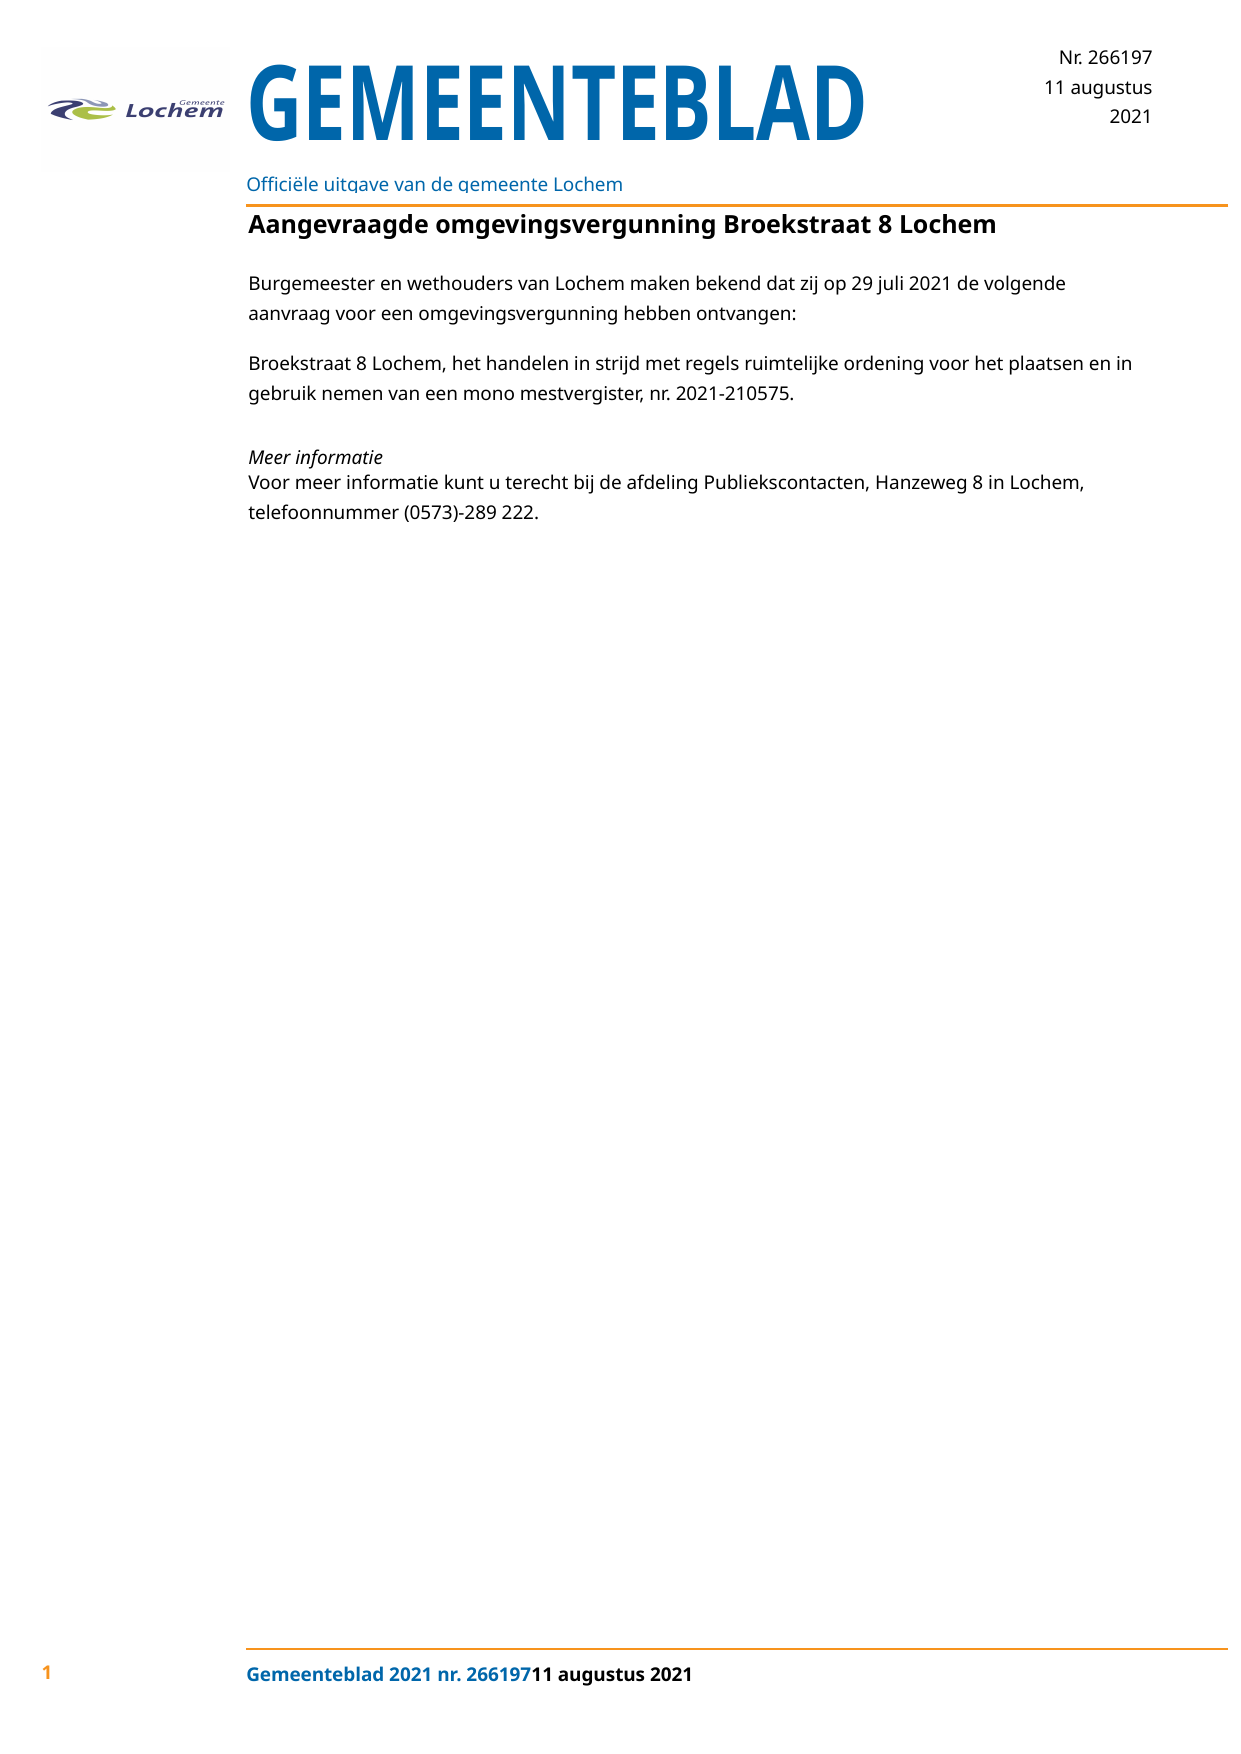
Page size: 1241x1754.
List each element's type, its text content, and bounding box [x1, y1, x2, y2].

text Burgemeester en wethouders van Lochem maken bekend dat zij op 29 juli 2021 de volgende aanvraag voor een omgevingsvergunning hebben ontvangen: [248, 270, 1152, 326]
text Broekstraat 8 Lochem, het handelen in strijd met regels ruimtelijke ordening voor het plaatsen en in gebruik nemen van een mono mestvergister, nr. 2021-210575. [248, 350, 1152, 406]
text Aangevraagde omgevingsvergunning Broekstraat 8 Lochem [248, 207, 1152, 241]
text Meer informatie [248, 444, 1152, 469]
text Voor meer informatie kunt u terecht bij de afdeling Publiekscontacten, Hanzeweg 8 in Lochem, telefoonnummer (0573)-289 222. [248, 469, 1152, 525]
picture [41, 47, 231, 172]
